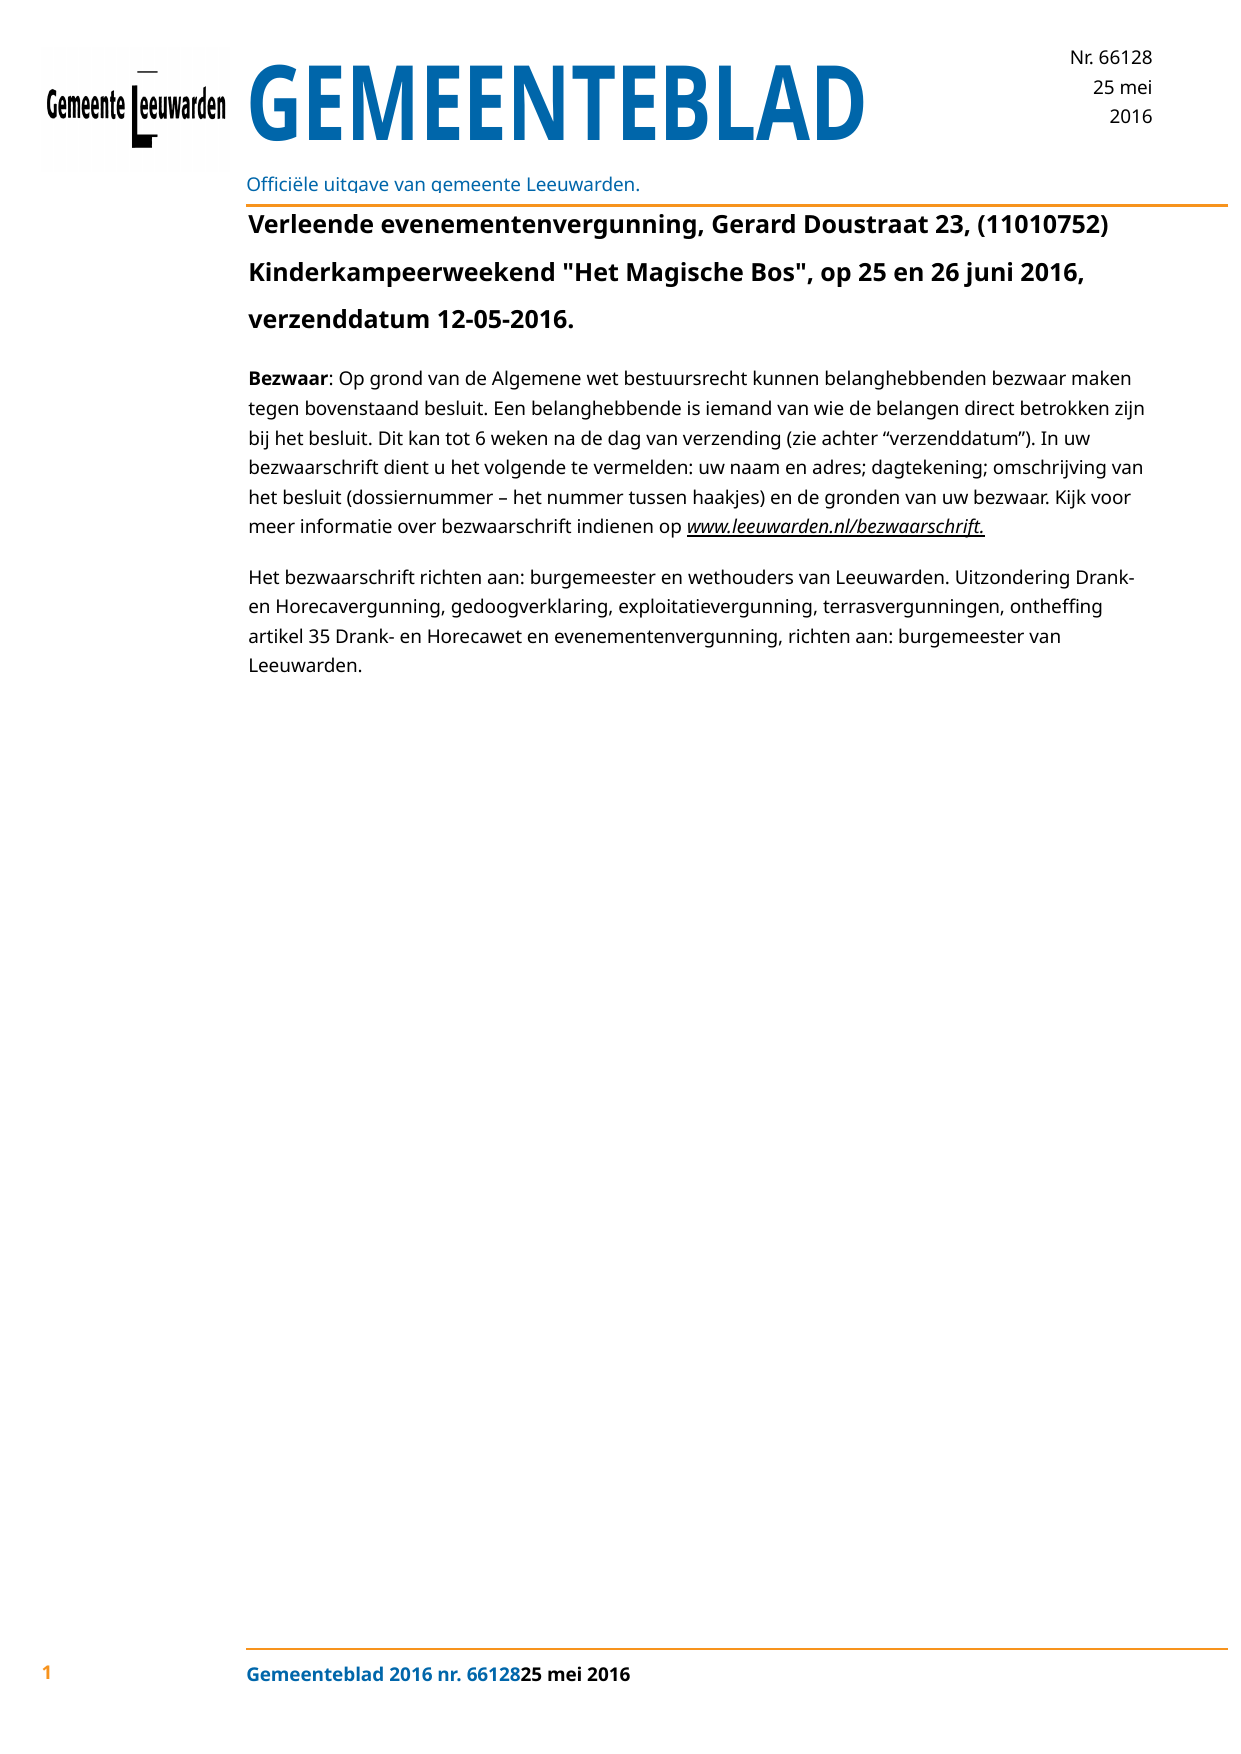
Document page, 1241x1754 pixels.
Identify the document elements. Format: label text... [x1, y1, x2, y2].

text Het bezwaarschrift richten aan: burgemeester en wethouders van Leeuwarden. Uitzondering Drank- en Horecavergunning, gedoogverklaring, exploitatievergunning, terrasvergunningen, ontheffing artikel 35 Drank- en Horecawet en evenementenvergunning, richten aan: burgemeester van Leeuwarden. [248, 564, 1152, 678]
text Verleende evenementenvergunning, Gerard Doustraat 23, (11010752) Kinderkampeerweekend "Het Magische Bos", op 25 en 26 juni 2016, verzenddatum 12-05-2016. [248, 207, 1152, 336]
text Bezwaar: Op grond van de Algemene wet bestuursrecht kunnen belanghebbenden bezwaar maken tegen bovenstaand besluit. Een belanghebbende is iemand van wie de belangen direct betrokken zijn bij het besluit. Dit kan tot 6 weken na de dag van verzending (zie achter “verzenddatum”). In uw bezwaarschrift dient u het volgende te vermelden: uw naam en adres; dagtekening; omschrijving van het besluit (dossiernummer – het nummer tussen haakjes) en de gronden van uw bezwaar. Kijk voor meer informatie over bezwaarschrift indienen op www.leeuwarden.nl/bezwaarschrift. [248, 366, 1152, 539]
picture [41, 47, 231, 172]
